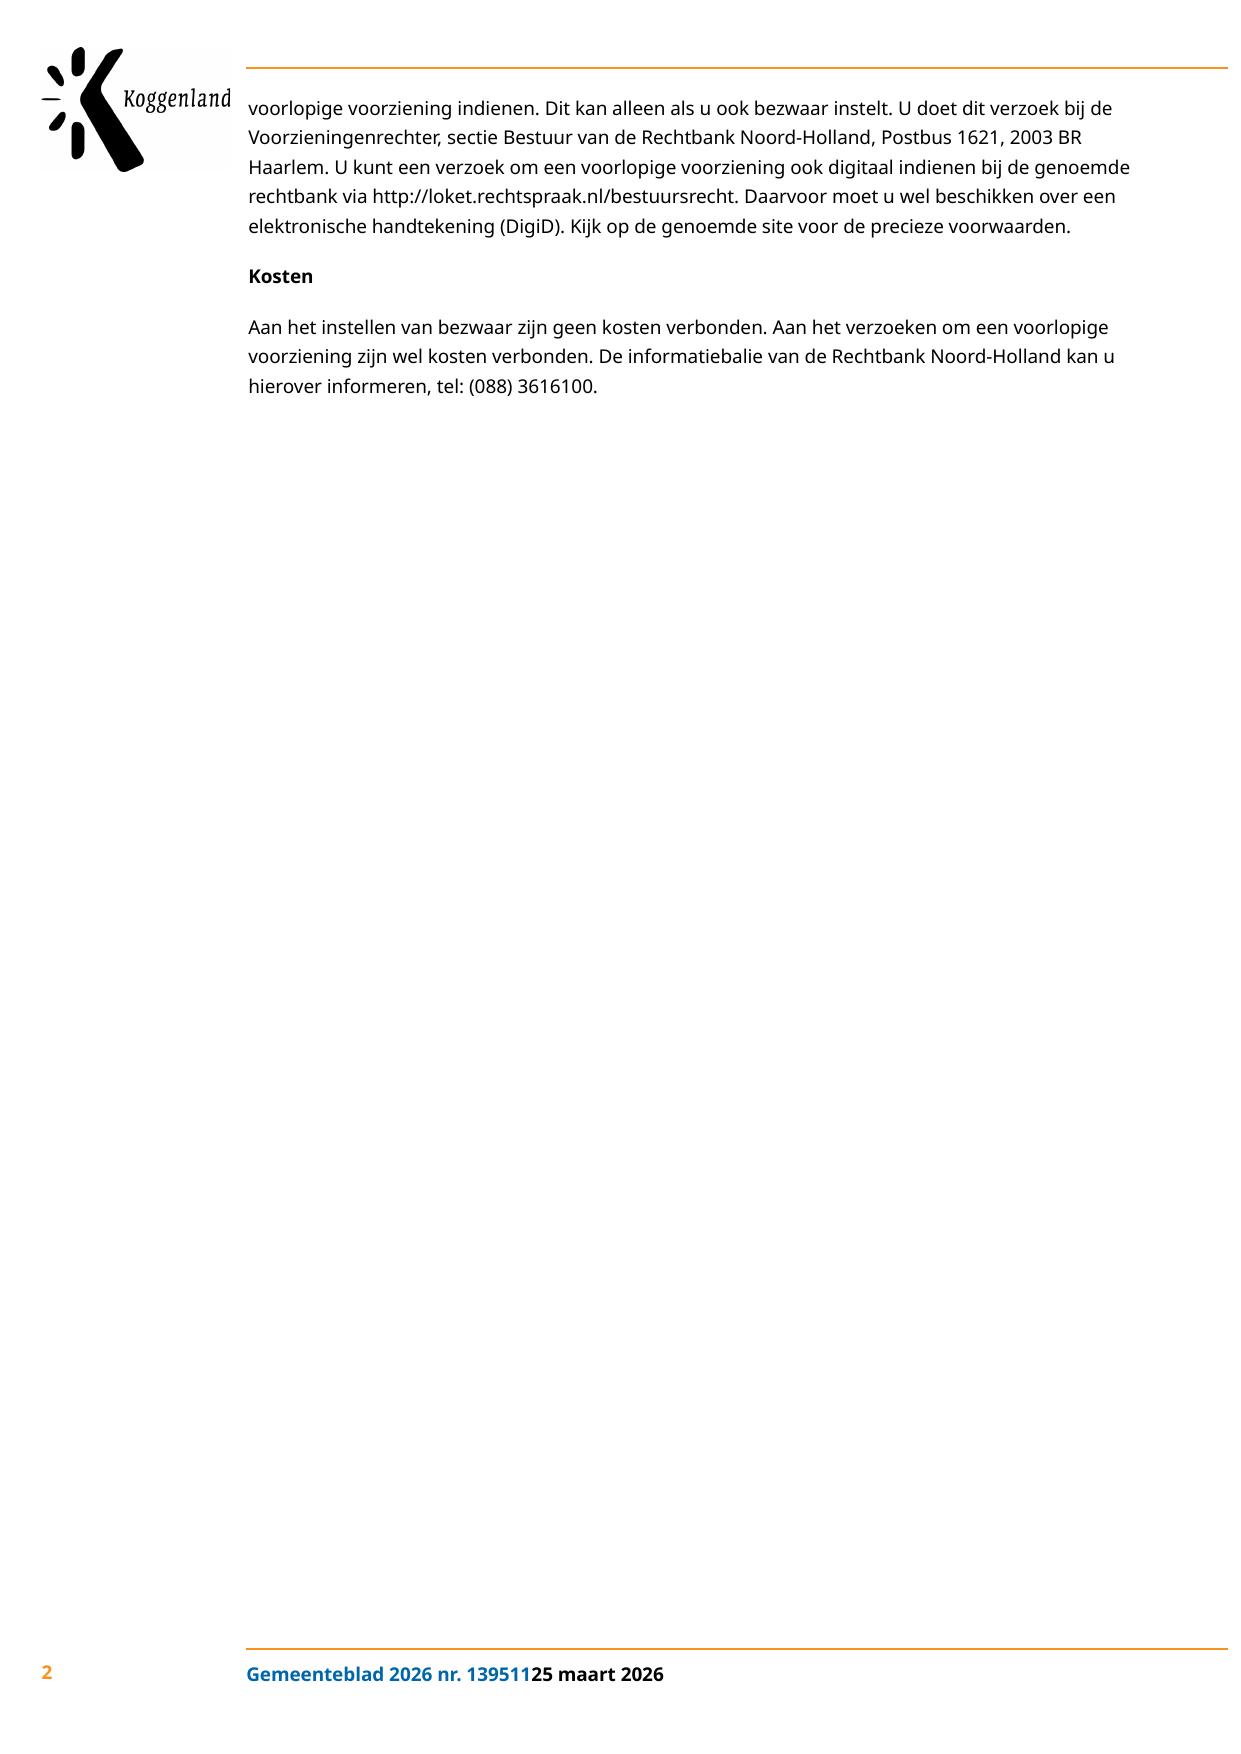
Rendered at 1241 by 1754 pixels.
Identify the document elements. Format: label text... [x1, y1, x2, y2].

text Kosten [248, 263, 1152, 289]
text Aan het instellen van bezwaar zijn geen kosten verbonden. Aan het verzoeken om een voorlopige voorziening zijn wel kosten verbonden. De informatiebalie van de Rechtbank Noord-Holland kan u hierover informeren, tel: (088) 3616100. [248, 314, 1152, 399]
picture [41, 47, 231, 172]
text voorlopige voorziening indienen. Dit kan alleen als u ook bezwaar instelt. U doet dit verzoek bij de Voorzieningenrechter, sectie Bestuur van de Rechtbank Noord-Holland, Postbus 1621, 2003 BR Haarlem. U kunt een verzoek om een voorlopige voorziening ook digitaal indienen bij de genoemde rechtbank via http://loket.rechtspraak.nl/bestuursrecht. Daarvoor moet u wel beschikken over een elektronische handtekening (DigiD). Kijk op de genoemde site voor de precieze voorwaarden. [248, 95, 1152, 239]
